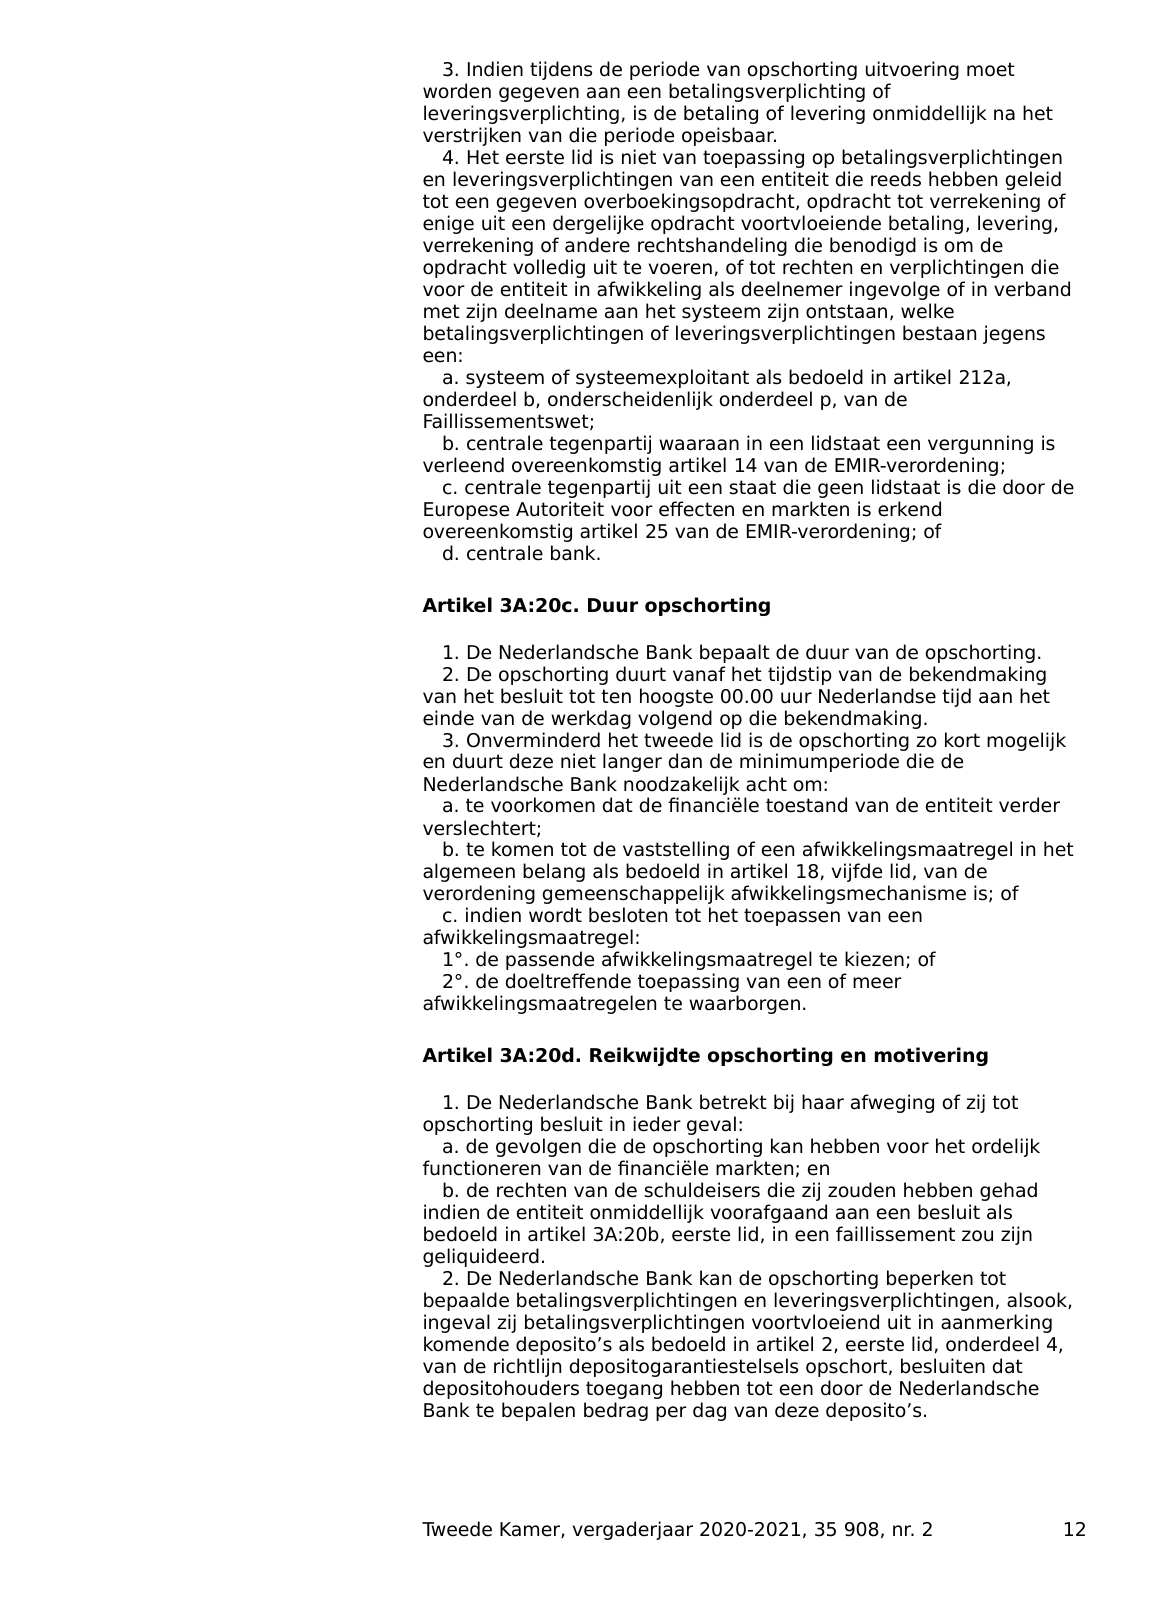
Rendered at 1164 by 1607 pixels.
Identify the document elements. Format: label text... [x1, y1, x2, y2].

subtitle Artikel 3A:20d. Reikwijdte opschorting en motivering [422, 1045, 1087, 1067]
text 4. Het eerste lid is niet van toepassing op betalingsverplichtingen en leveringsverplichtingen van een entiteit die reeds hebben geleid tot een gegeven overboekingsopdracht, opdracht tot verrekening of enige uit een dergelijke opdracht voortvloeiende betaling, levering, verrekening of andere rechtshandeling die benodigd is om de opdracht volledig uit te voeren, of tot rechten en verplichtingen die voor de entiteit in afwikkeling als deelnemer ingevolge of in verband met zijn deelname aan het systeem zijn ontstaan, welke betalingsverplichtingen of leveringsverplichtingen bestaan jegens een: [422, 147, 1087, 367]
text 3. Indien tijdens de periode van opschorting uitvoering moet worden gegeven aan een betalingsverplichting of leveringsverplichting, is de betaling of levering onmiddellijk na het verstrijken van die periode opeisbaar. [422, 59, 1087, 147]
text b. de rechten van de schuldeisers die zij zouden hebben gehad indien de entiteit onmiddellijk voorafgaand aan een besluit als bedoeld in artikel 3A:20b, eerste lid, in een faillissement zou zijn geliquideerd. [422, 1180, 1087, 1268]
text a. de gevolgen die de opschorting kan hebben voor het ordelijk functioneren van de financiële markten; en [422, 1136, 1087, 1180]
text d. centrale bank. [422, 543, 1087, 564]
text 2. De Nederlandsche Bank kan de opschorting beperken tot bepaalde betalingsverplichtingen en leveringsverplichtingen, alsook, ingeval zij betalingsverplichtingen voortvloeiend uit in aanmerking komende deposito’s als bedoeld in artikel 2, eerste lid, onderdeel 4, van de richtlijn depositogarantiestelsels opschort, besluiten dat depositohouders toegang hebben tot een door de Nederlandsche Bank te bepalen bedrag per dag van deze deposito’s. [422, 1268, 1087, 1422]
subtitle Artikel 3A:20c. Duur opschorting [422, 594, 1087, 617]
text a. systeem of systeemexploitant als bedoeld in artikel 212a, onderdeel b, onderscheidenlijk onderdeel p, van de Faillissementswet; [422, 367, 1087, 433]
text 3. Onverminderd het tweede lid is de opschorting zo kort mogelijk en duurt deze niet langer dan de minimumperiode die de Nederlandsche Bank noodzakelijk acht om: [422, 729, 1087, 795]
text b. te komen tot de vaststelling of een afwikkelingsmaatregel in het algemeen belang als bedoeld in artikel 18, vijfde lid, van de verordening gemeenschappelijk afwikkelingsmechanisme is; of [422, 839, 1087, 905]
text c. indien wordt besloten tot het toepassen van een afwikkelingsmaatregel: [422, 905, 1087, 949]
text 1. De Nederlandsche Bank bepaalt de duur van de opschorting. [422, 642, 1087, 663]
text 1. De Nederlandsche Bank betrekt bij haar afweging of zij tot opschorting besluit in ieder geval: [422, 1092, 1087, 1136]
text 1°. de passende afwikkelingsmaatregel te kiezen; of [422, 949, 1087, 971]
text b. centrale tegenpartij waaraan in een lidstaat een vergunning is verleend overeenkomstig artikel 14 van de EMIR-verordening; [422, 433, 1087, 477]
text 2°. de doeltreffende toepassing van een of meer afwikkelingsmaatregelen te waarborgen. [422, 971, 1087, 1015]
text 2. De opschorting duurt vanaf het tijdstip van de bekendmaking van het besluit tot ten hoogste 00.00 uur Nederlandse tijd aan het einde van de werkdag volgend op die bekendmaking. [422, 663, 1087, 729]
text c. centrale tegenpartij uit een staat die geen lidstaat is die door de Europese Autoriteit voor effecten en markten is erkend overeenkomstig artikel 25 van de EMIR-verordening; of [422, 477, 1087, 543]
text a. te voorkomen dat de financiële toestand van de entiteit verder verslechtert; [422, 795, 1087, 839]
